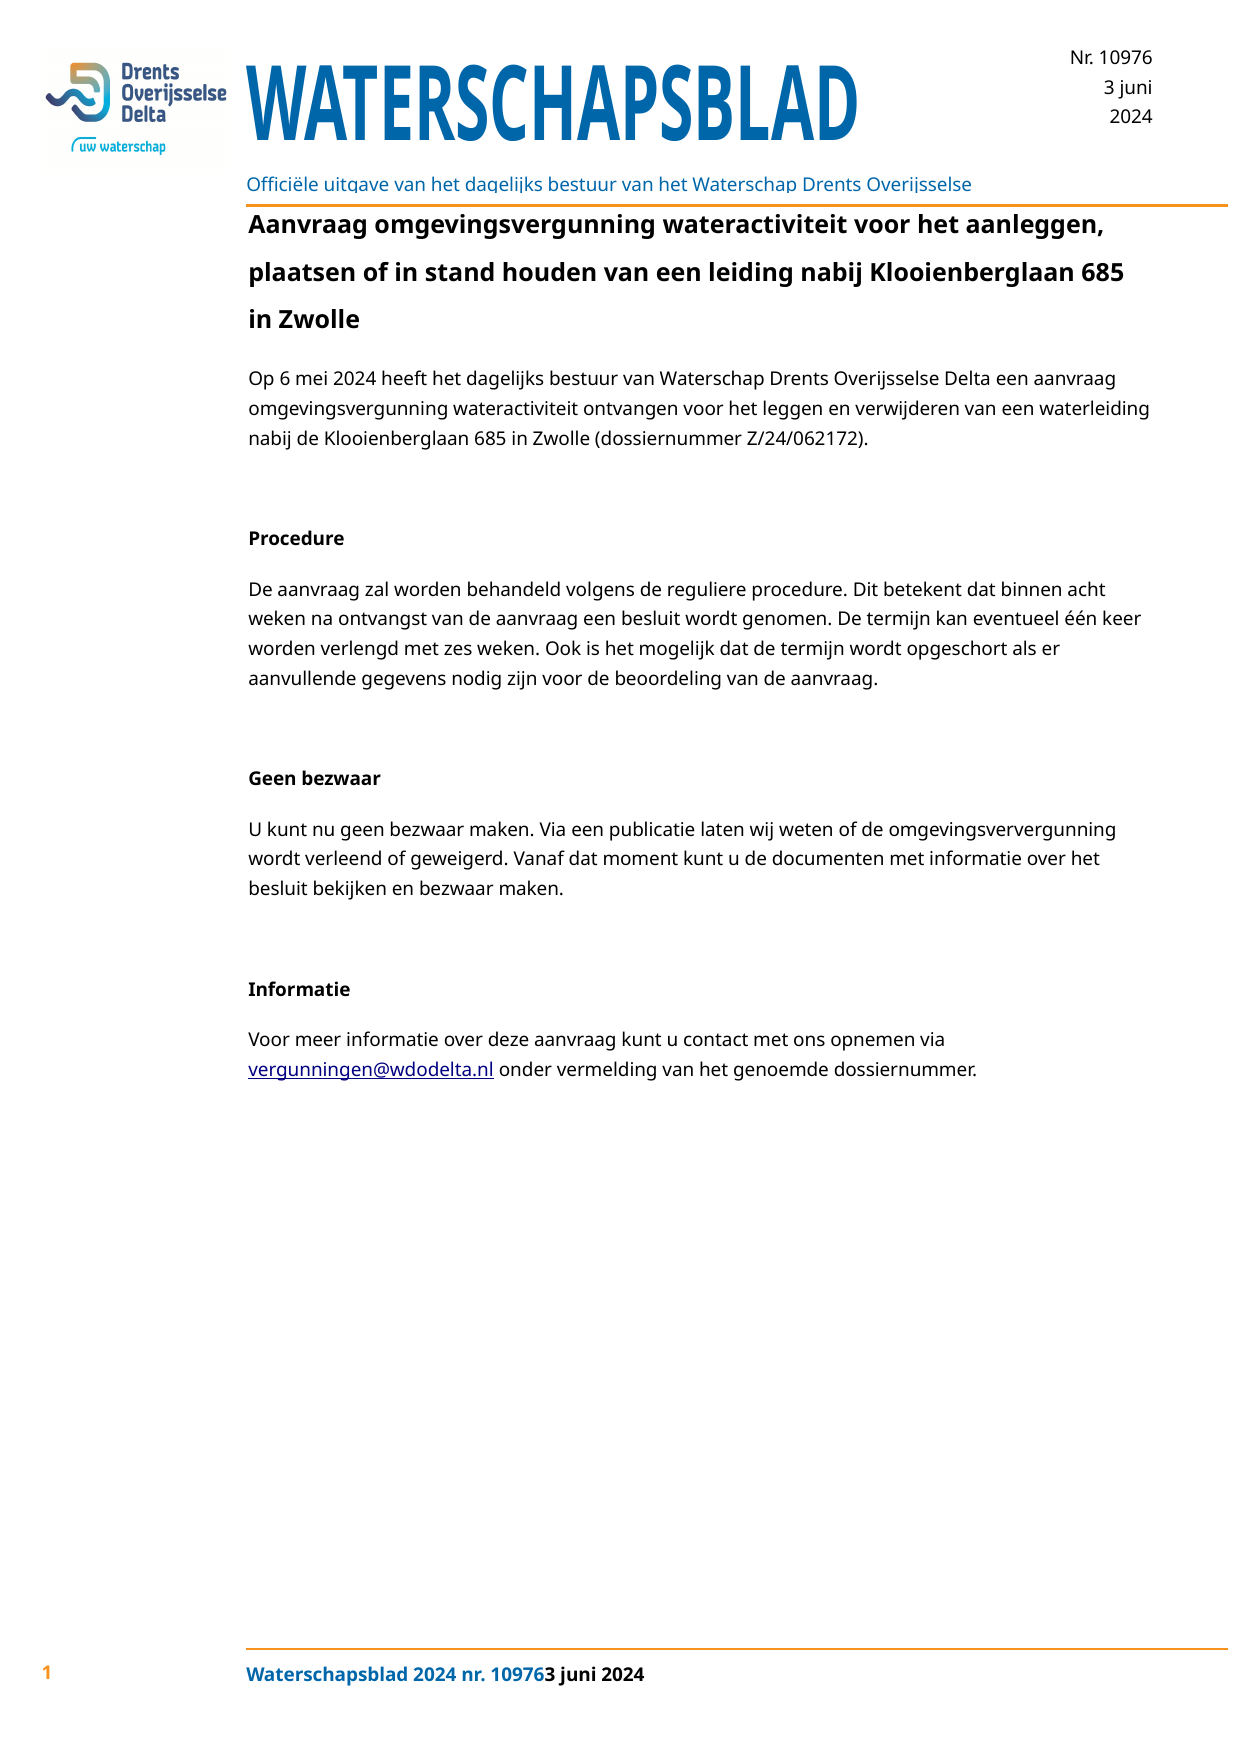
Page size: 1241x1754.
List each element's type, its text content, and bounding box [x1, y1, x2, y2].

text U kunt nu geen bezwaar maken. Via een publicatie laten wij weten of de omgevingsververgunning wordt verleend of geweigerd. Vanaf dat moment kunt u de documenten met informatie over het besluit bekijken en bezwaar maken. [248, 816, 1152, 901]
text Aanvraag omgevingsvergunning wateractiviteit voor het aanleggen, plaatsen of in stand houden van een leiding nabij Klooienberglaan 685 in Zwolle [248, 207, 1152, 336]
text Geen bezwaar [248, 766, 1152, 791]
text Voor meer informatie over deze aanvraag kunt u contact met ons opnemen via vergunningen@wdodelta.nl onder vermelding van het genoemde dossiernummer. [248, 1026, 1152, 1082]
text De aanvraag zal worden behandeld volgens de reguliere procedure. Dit betekent dat binnen acht weken na ontvangst van de aanvraag een besluit wordt genomen. De termijn kan eventueel één keer worden verlengd met zes weken. Ook is het mogelijk dat de termijn wordt opgeschort als er aanvullende gegevens nodig zijn voor de beoordeling van de aanvraag. [248, 576, 1152, 690]
text Procedure [248, 526, 1152, 551]
text Informatie [248, 976, 1152, 1002]
picture [41, 47, 231, 172]
text Op 6 mei 2024 heeft het dagelijks bestuur van Waterschap Drents Overijsselse Delta een aanvraag omgevingsvergunning wateractiviteit ontvangen voor het leggen en verwijderen van een waterleiding nabij de Klooienberglaan 685 in Zwolle (dossiernummer Z/24/062172). [248, 366, 1152, 450]
